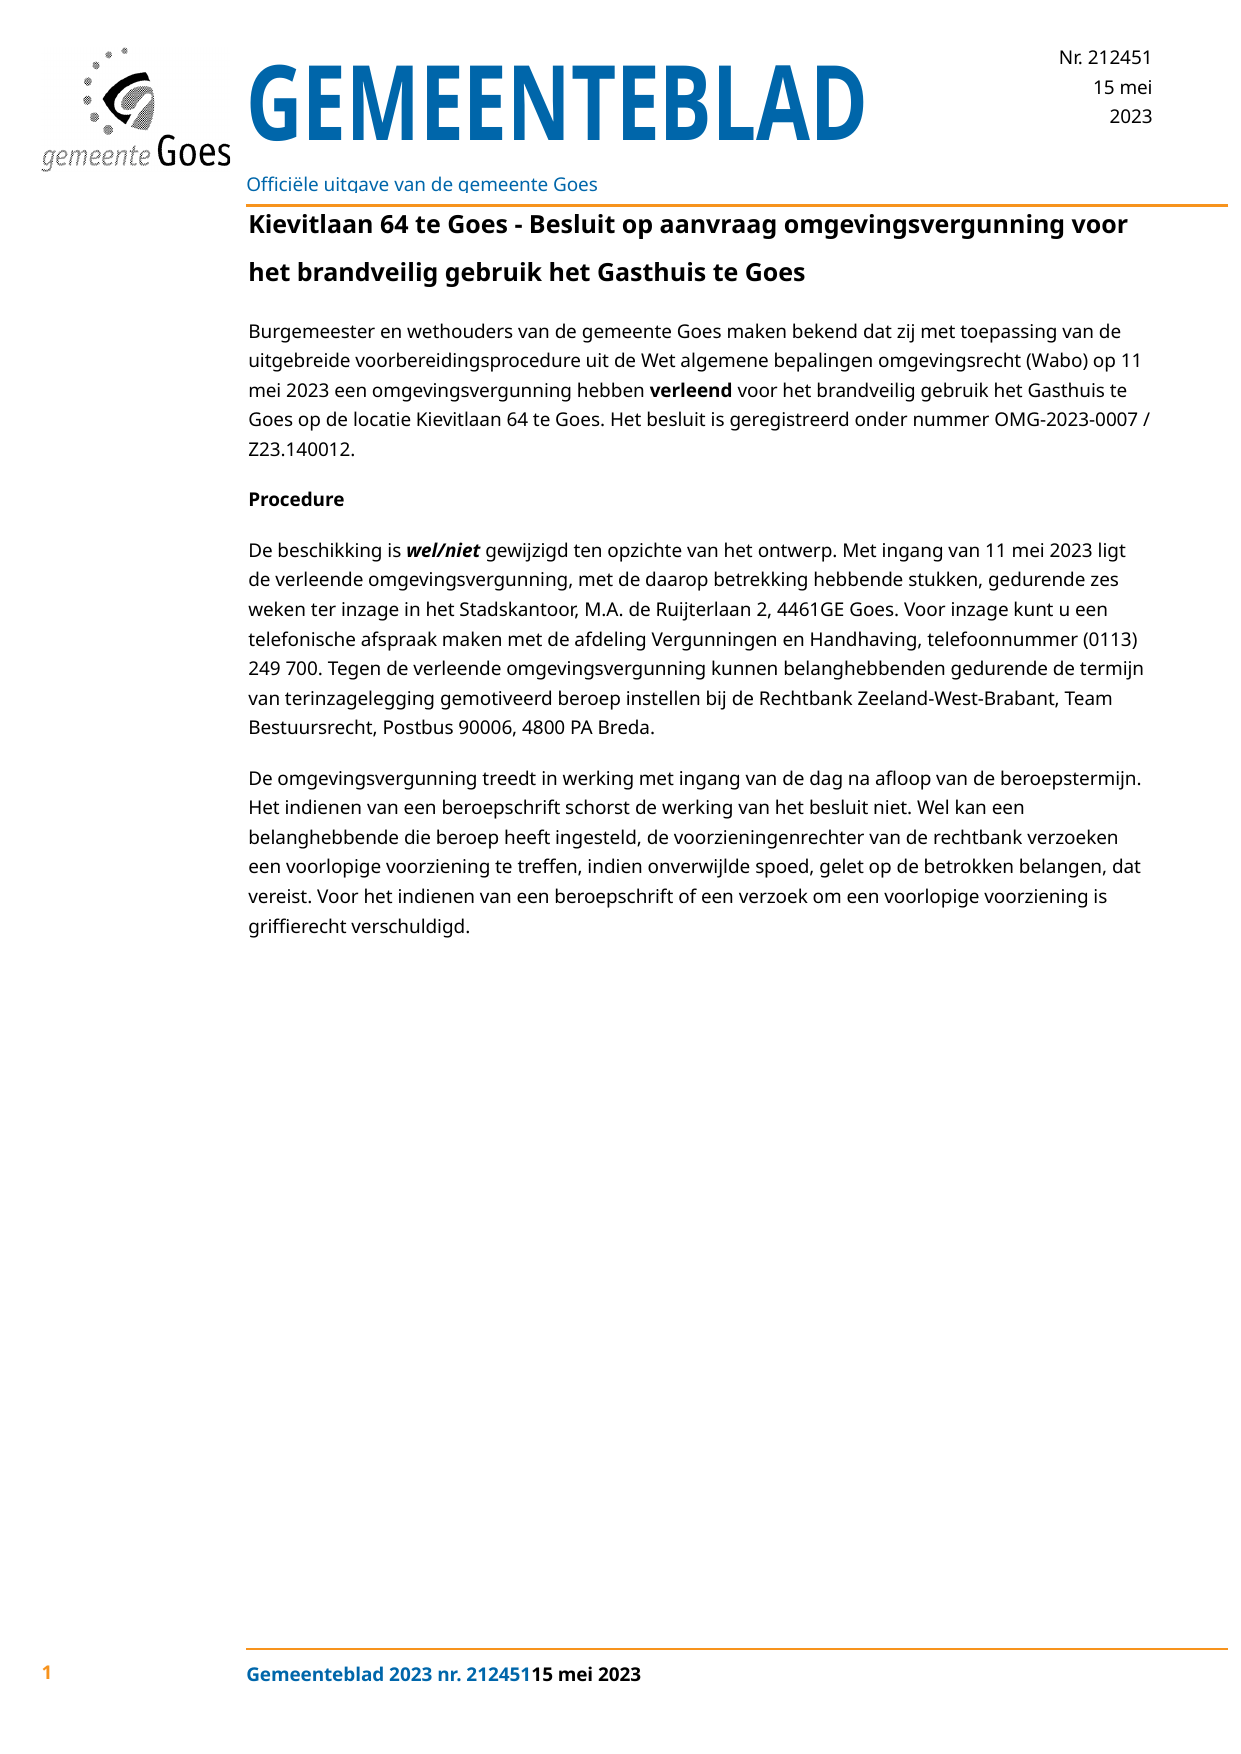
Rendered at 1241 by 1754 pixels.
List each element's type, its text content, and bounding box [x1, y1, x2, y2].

text Procedure [248, 487, 1152, 512]
text De beschikking is wel/niet gewijzigd ten opzichte van het ontwerp. Met ingang van 11 mei 2023 ligt de verleende omgevingsvergunning, met de daarop betrekking hebbende stukken, gedurende zes weken ter inzage in het Stadskantoor, M.A. de Ruijterlaan 2, 4461GE Goes. Voor inzage kunt u een telefonische afspraak maken met de afdeling Vergunningen en Handhaving, telefoonnummer (0113) 249 700. Tegen de verleende omgevingsvergunning kunnen belanghebbenden gedurende de termijn van terinzagelegging gemotiveerd beroep instellen bij de Rechtbank Zeeland-West-Brabant, Team Bestuursrecht, Postbus 90006, 4800 PA Breda. [248, 537, 1152, 740]
text Kievitlaan 64 te Goes - Besluit op aanvraag omgevingsvergunning voor het brandveilig gebruik het Gasthuis te Goes [248, 207, 1152, 288]
text Burgemeester en wethouders van de gemeente Goes maken bekend dat zij met toepassing van de uitgebreide voorbereidingsprocedure uit de Wet algemene bepalingen omgevingsrecht (Wabo) op 11 mei 2023 een omgevingsvergunning hebben verleend voor het brandveilig gebruik het Gasthuis te Goes op de locatie Kievitlaan 64 te Goes. Het besluit is geregistreerd onder nummer OMG-2023-0007 / Z23.140012. [248, 318, 1152, 462]
text De omgevingsvergunning treedt in werking met ingang van de dag na afloop van de beroepstermijn. Het indienen van een beroepschrift schorst de werking van het besluit niet. Wel kan een belanghebbende die beroep heeft ingesteld, de voorzieningenrechter van de rechtbank verzoeken een voorlopige voorziening te treffen, indien onverwijlde spoed, gelet op de betrokken belangen, dat vereist. Voor het indienen van een beroepschrift of een verzoek om een voorlopige voorziening is griffierecht verschuldigd. [248, 765, 1152, 939]
picture [41, 47, 231, 172]
